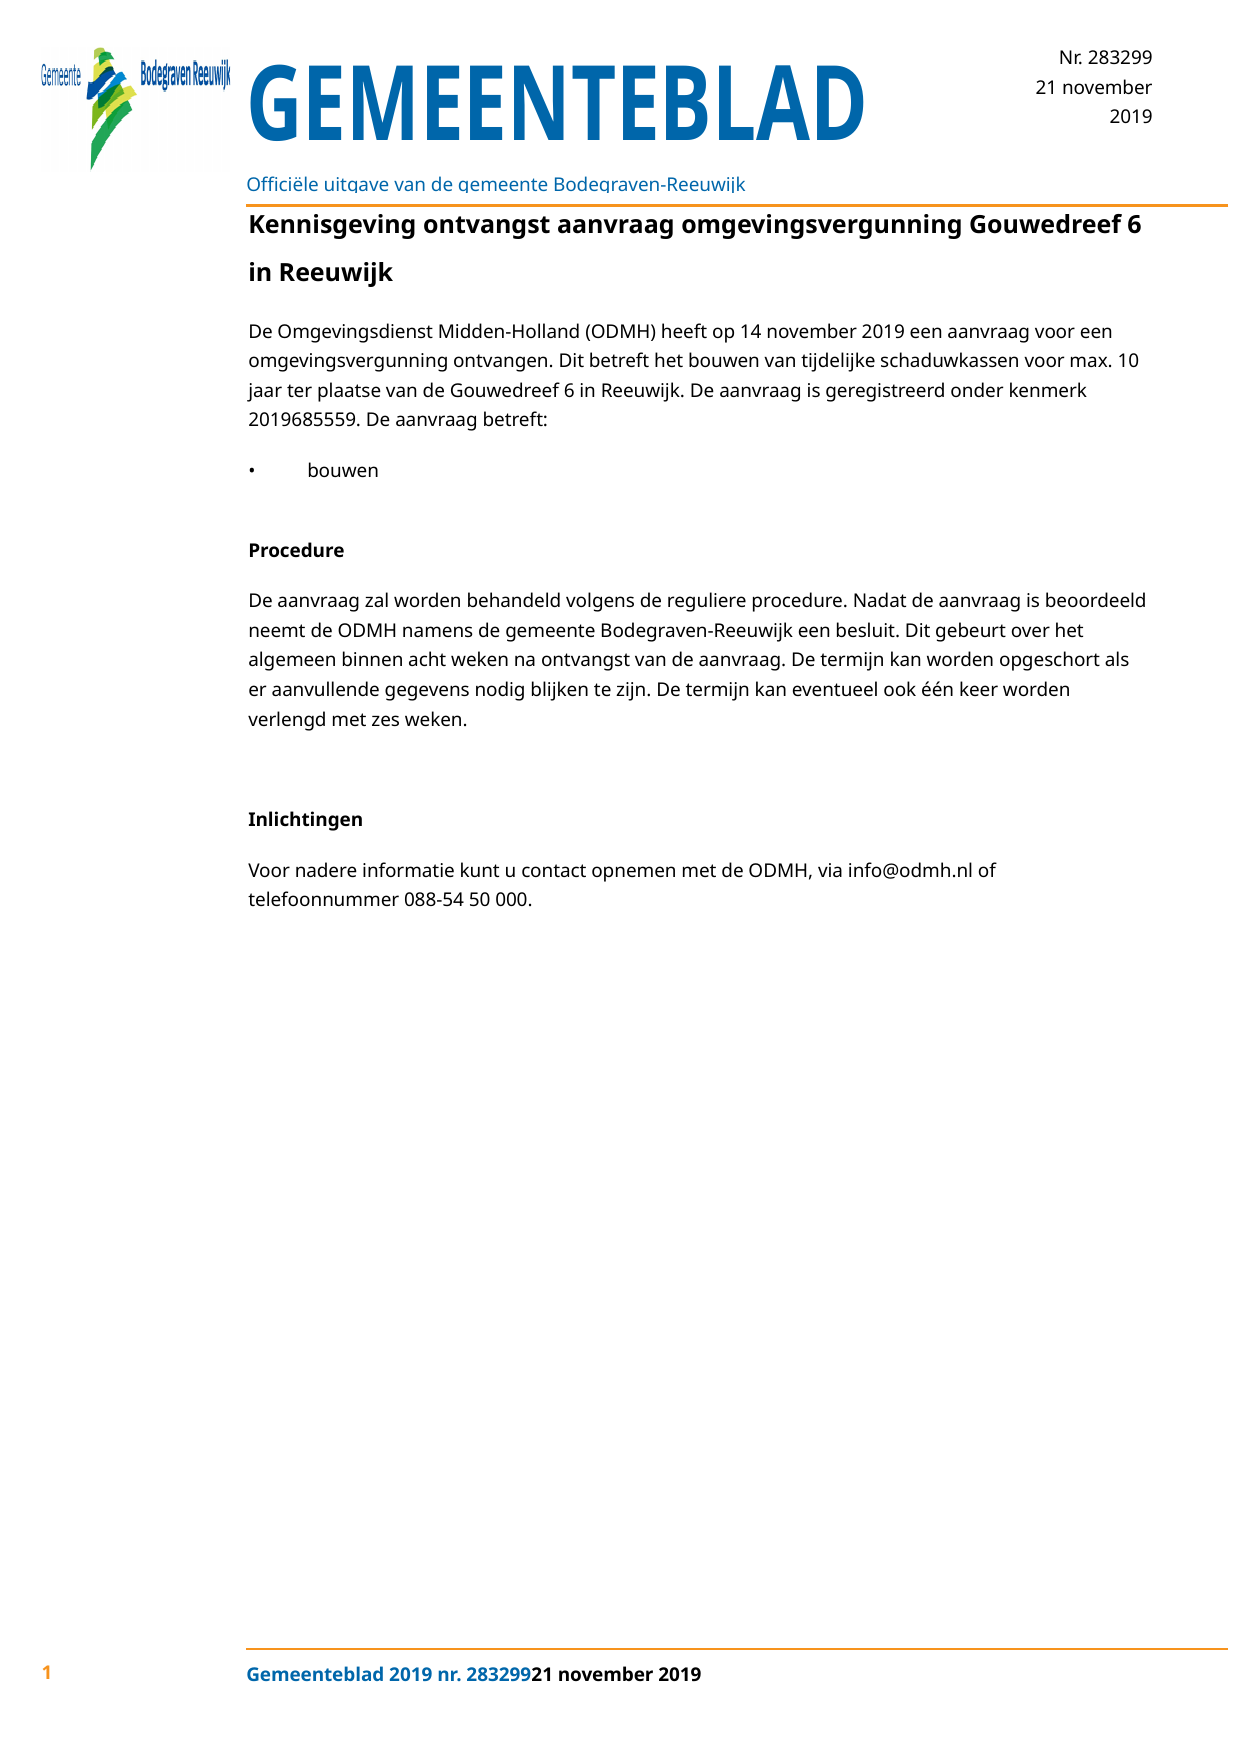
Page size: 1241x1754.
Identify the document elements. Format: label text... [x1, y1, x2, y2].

text Procedure [248, 537, 1152, 563]
list bouwen [248, 457, 1152, 483]
text Voor nadere informatie kunt u contact opnemen met de ODMH, via info@odmh.nl of telefoonnummer 088-54 50 000. [248, 857, 1152, 912]
text De aanvraag zal worden behandeld volgens de reguliere procedure. Nadat de aanvraag is beoordeeld neemt de ODMH namens de gemeente Bodegraven-Reeuwijk een besluit. Dit gebeurt over het algemeen binnen acht weken na ontvangst van de aanvraag. De termijn kan worden opgeschort als er aanvullende gegevens nodig blijken te zijn. De termijn kan eventueel ook één keer worden verlengd met zes weken. [248, 587, 1152, 732]
text De Omgevingsdienst Midden-Holland (ODMH) heeft op 14 november 2019 een aanvraag voor een omgevingsvergunning ontvangen. Dit betreft het bouwen van tijdelijke schaduwkassen voor max. 10 jaar ter plaatse van de Gouwedreef 6 in Reeuwijk. De aanvraag is geregistreerd onder kenmerk 2019685559. De aanvraag betreft: [248, 318, 1152, 432]
text Kennisgeving ontvangst aanvraag omgevingsvergunning Gouwedreef 6 in Reeuwijk [248, 207, 1152, 288]
picture [41, 47, 231, 172]
text Inlichtingen [248, 807, 1152, 832]
